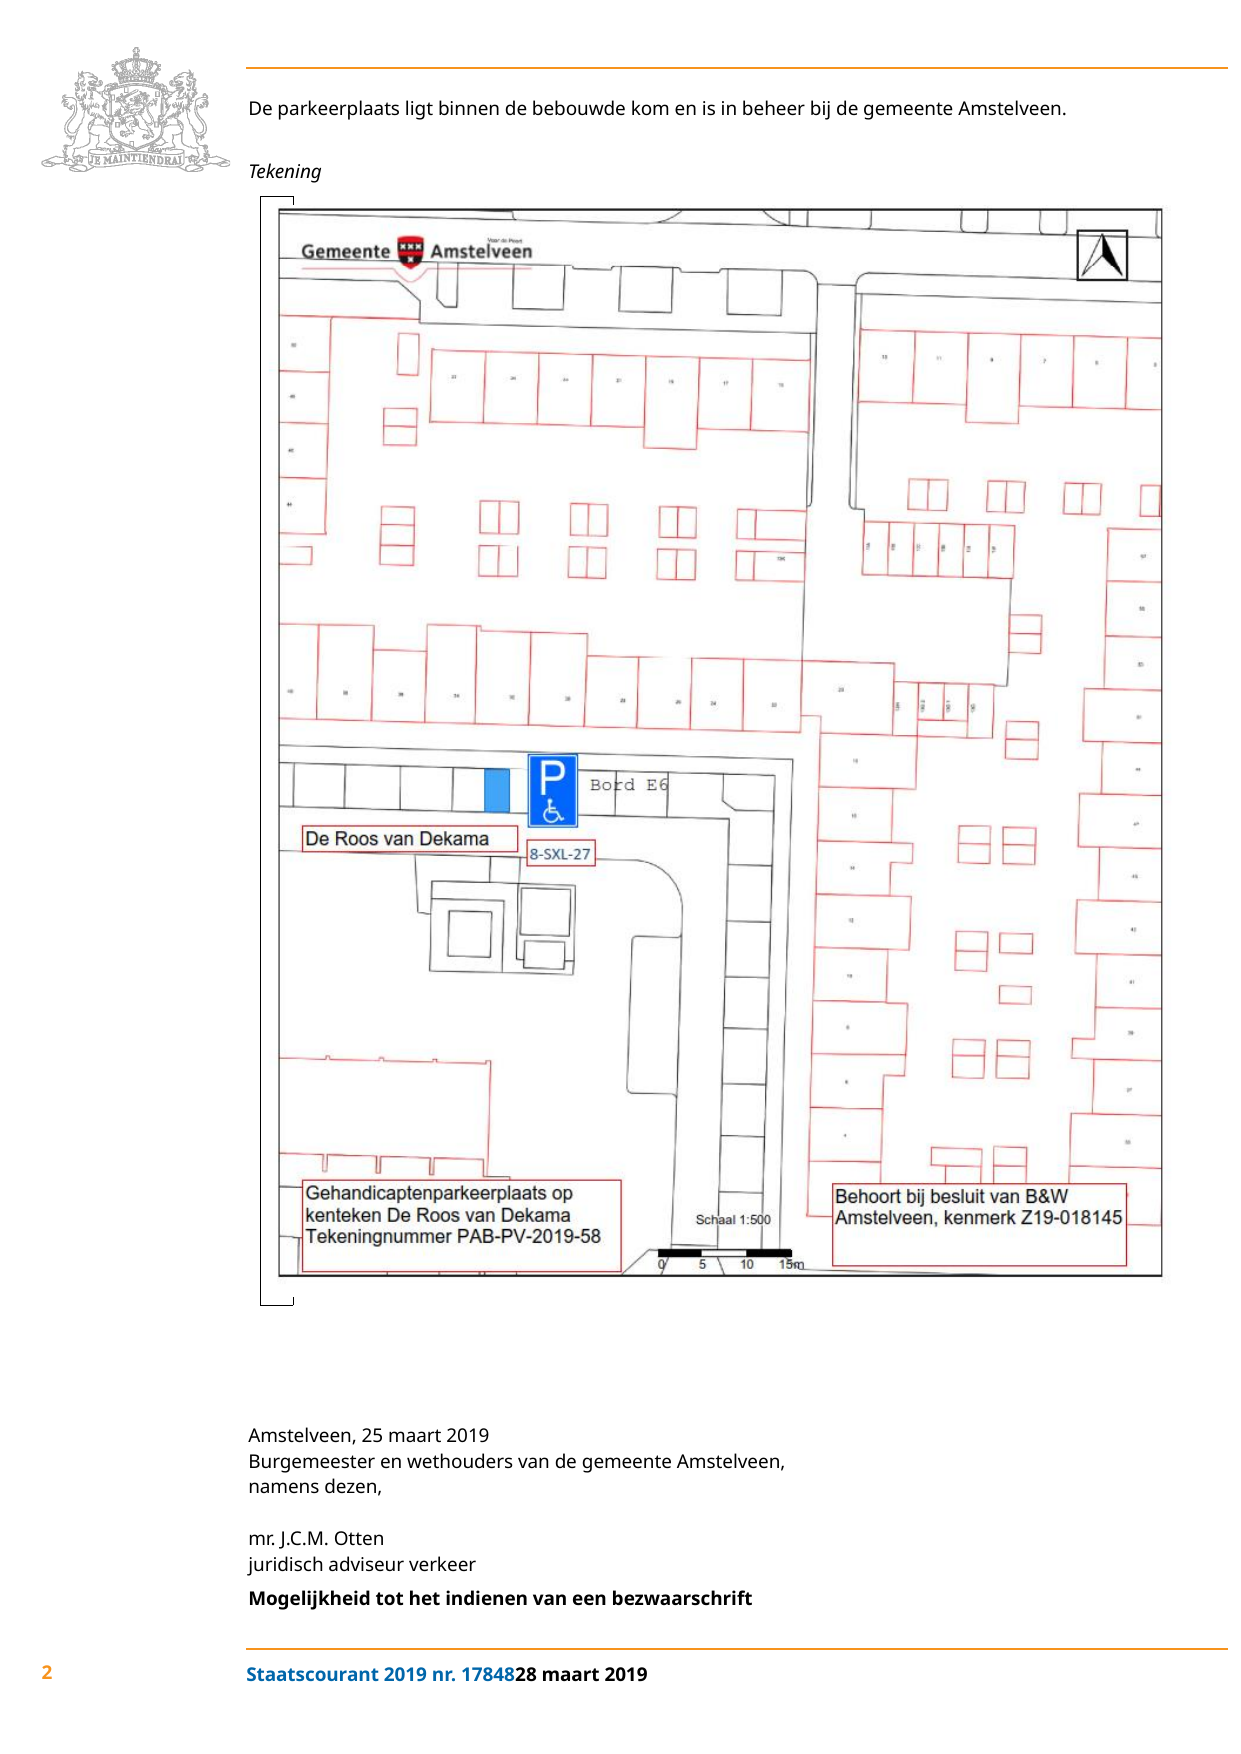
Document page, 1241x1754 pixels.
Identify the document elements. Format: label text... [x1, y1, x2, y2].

text Amstelveen, 25 maart 2019 [248, 1422, 1152, 1448]
text mr. J.C.M. Otten [248, 1525, 1152, 1551]
text namens dezen, [248, 1473, 1152, 1499]
text Burgemeester en wethouders van de gemeente Amstelveen, [248, 1448, 1152, 1473]
text juridisch adviseur verkeer [248, 1551, 1152, 1576]
text Tekening [248, 159, 1152, 184]
text De parkeerplaats ligt binnen de bebouwde kom en is in beheer bij de gemeente Amstelveen. [248, 95, 1152, 121]
text Mogelijkheid tot het indienen van een bezwaarschrift [248, 1590, 1152, 1609]
picture [268, 205, 1173, 1297]
picture [41, 47, 231, 172]
